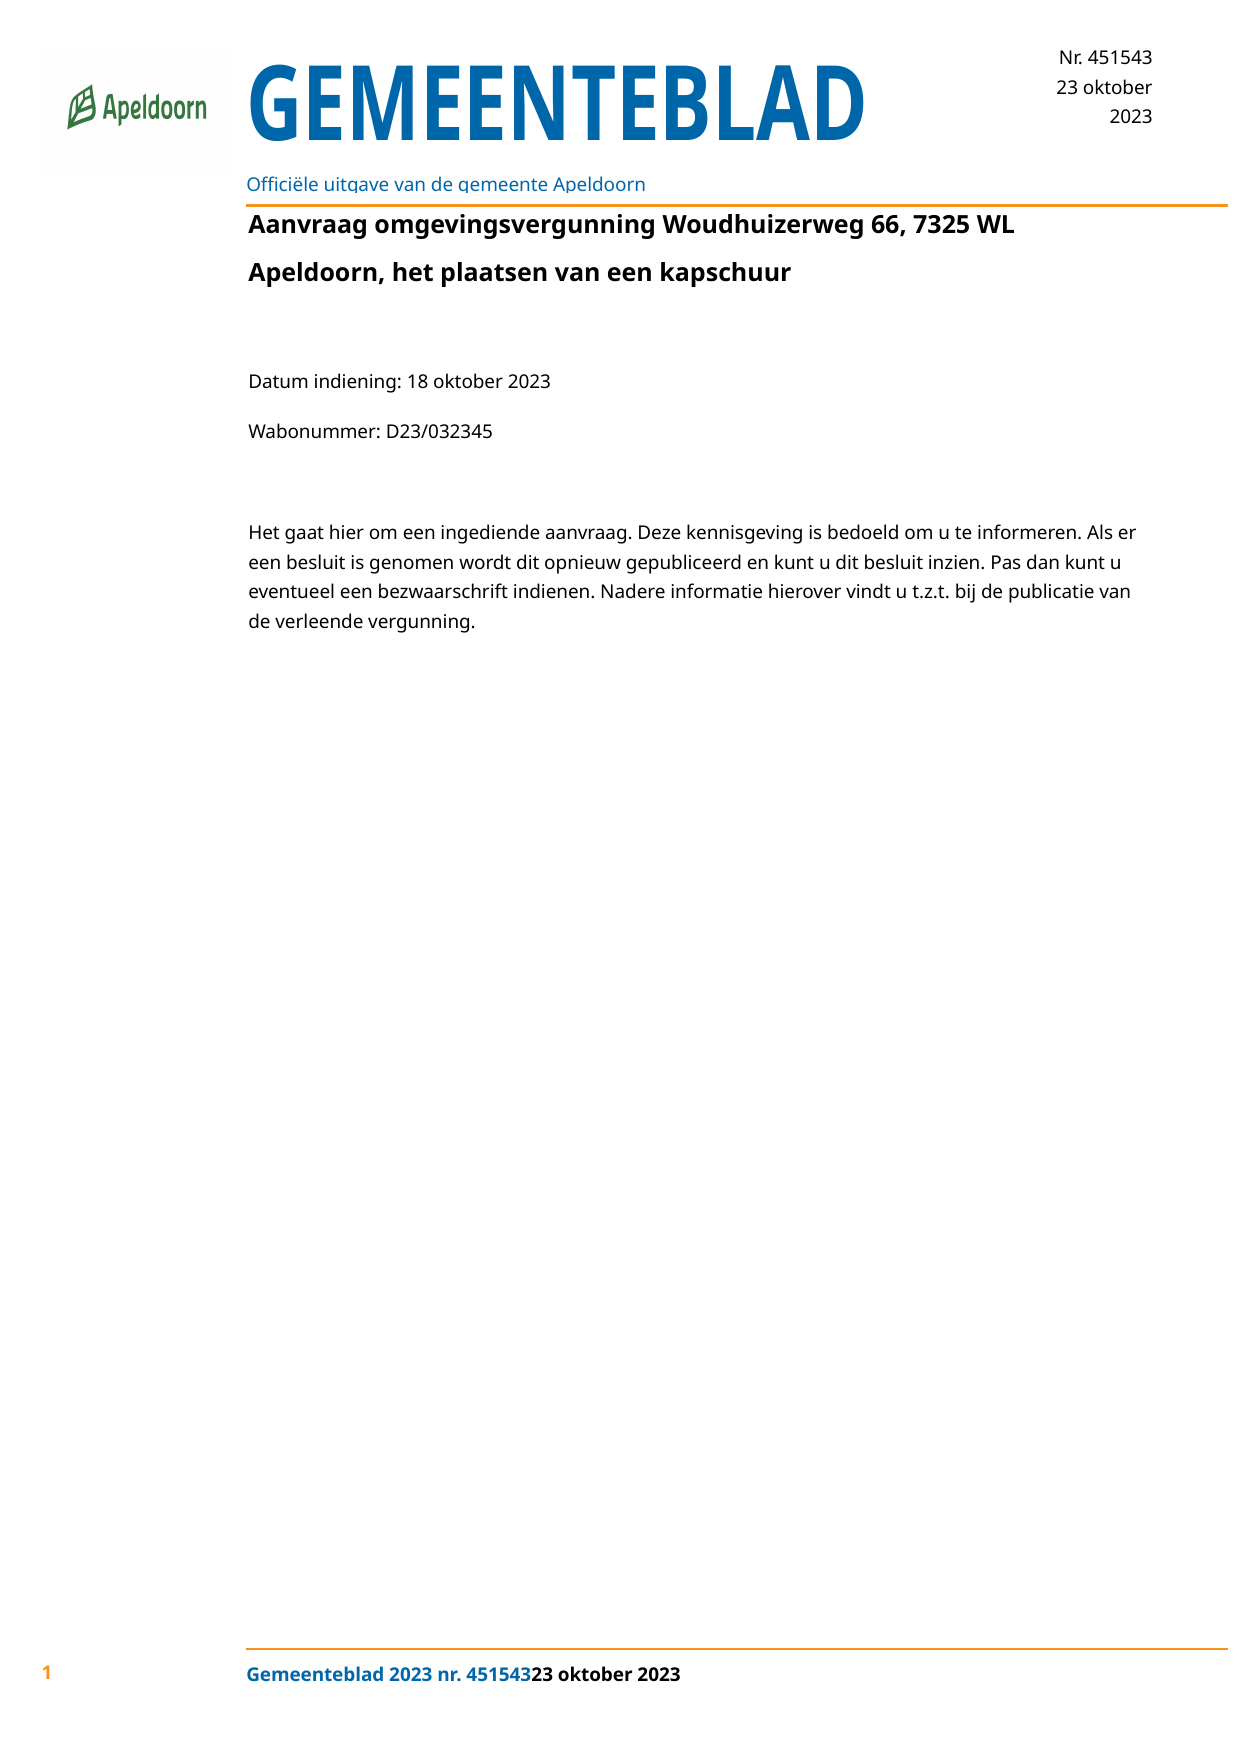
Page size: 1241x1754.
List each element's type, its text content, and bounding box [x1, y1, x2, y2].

text Aanvraag omgevingsvergunning Woudhuizerweg 66, 7325 WL Apeldoorn, het plaatsen van een kapschuur [248, 207, 1152, 288]
text Het gaat hier om een ingediende aanvraag. Deze kennisgeving is bedoeld om u te informeren. Als er een besluit is genomen wordt dit opnieuw gepubliceerd en kunt u dit besluit inzien. Pas dan kunt u eventueel een bezwaarschrift indienen. Nadere informatie hierover vindt u t.z.t. bij de publicatie van de verleende vergunning. [248, 519, 1152, 634]
text Wabonummer: D23/032345 [248, 419, 1152, 444]
text Datum indiening: 18 oktober 2023 [248, 368, 1152, 394]
picture [41, 47, 231, 172]
